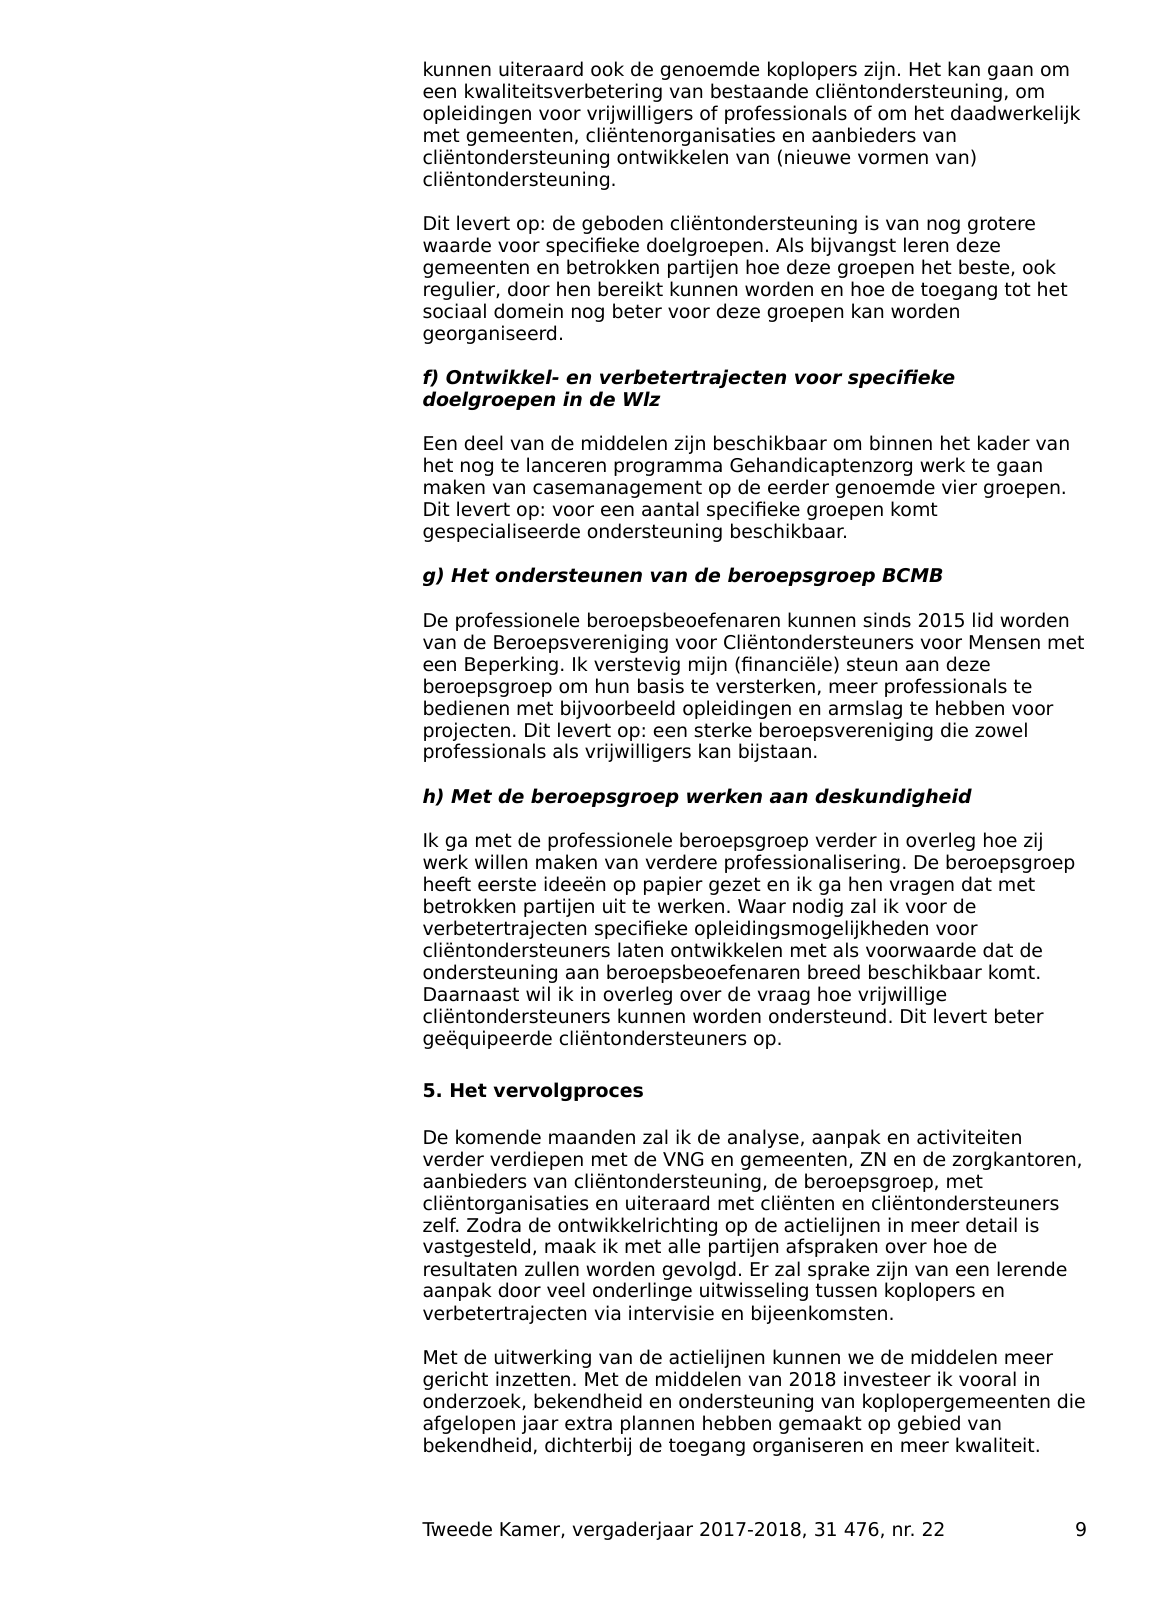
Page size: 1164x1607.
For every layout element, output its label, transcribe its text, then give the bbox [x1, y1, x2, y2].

text Met de uitwerking van de actielijnen kunnen we de middelen meer gericht inzetten. Met de middelen van 2018 investeer ik vooral in onderzoek, bekendheid en ondersteuning van koplopergemeenten die afgelopen jaar extra plannen hebben gemaakt op gebied van bekendheid, dichterbij de toegang organiseren en meer kwaliteit. [422, 1347, 1087, 1456]
text De professionele beroepsbeoefenaren kunnen sinds 2015 lid worden van de Beroepsvereniging voor Cliëntondersteuners voor Mensen met een Beperking. Ik verstevig mijn (financiële) steun aan deze beroepsgroep om hun basis te versterken, meer professionals te bedienen met bijvoorbeeld opleidingen en armslag te hebben voor projecten. Dit levert op: een sterke beroepsvereniging die zowel professionals als vrijwilligers kan bijstaan. [422, 609, 1087, 763]
text kunnen uiteraard ook de genoemde koplopers zijn. Het kan gaan om een kwaliteitsverbetering van bestaande cliëntondersteuning, om opleidingen voor vrijwilligers of professionals of om het daadwerkelijk met gemeenten, cliëntenorganisaties en aanbieders van cliëntondersteuning ontwikkelen van (nieuwe vormen van) cliëntondersteuning. [422, 59, 1087, 191]
subtitle g) Het ondersteunen van de beroepsgroep BCMB [422, 565, 1087, 587]
subtitle h) Met de beroepsgroep werken aan deskundigheid [422, 786, 1087, 808]
text Ik ga met de professionele beroepsgroep verder in overleg hoe zij werk willen maken van verdere professionalisering. De beroepsgroep heeft eerste ideeën op papier gezet en ik ga hen vragen dat met betrokken partijen uit te werken. Waar nodig zal ik voor de verbetertrajecten specifieke opleidingsmogelijkheden voor cliëntondersteuners laten ontwikkelen met als voorwaarde dat de ondersteuning aan beroepsbeoefenaren breed beschikbaar komt. Daarnaast wil ik in overleg over de vraag hoe vrijwillige cliëntondersteuners kunnen worden ondersteund. Dit levert beter geëquipeerde cliëntondersteuners op. [422, 830, 1087, 1049]
text Dit levert op: de geboden cliëntondersteuning is van nog grotere waarde voor specifieke doelgroepen. Als bijvangst leren deze gemeenten en betrokken partijen hoe deze groepen het beste, ook regulier, door hen bereikt kunnen worden en hoe de toegang tot het sociaal domein nog beter voor deze groepen kan worden georganiseerd. [422, 213, 1087, 345]
subtitle f) Ontwikkel- en verbetertrajecten voor specifieke doelgroepen in de Wlz [422, 367, 1087, 411]
text Een deel van de middelen zijn beschikbaar om binnen het kader van het nog te lanceren programma Gehandicaptenzorg werk te gaan maken van casemanagement op de eerder genoemde vier groepen. Dit levert op: voor een aantal specifieke groepen komt gespecialiseerde ondersteuning beschikbaar. [422, 433, 1087, 543]
text De komende maanden zal ik de analyse, aanpak en activiteiten verder verdiepen met de VNG en gemeenten, ZN en de zorgkantoren, aanbieders van cliëntondersteuning, de beroepsgroep, met cliëntorganisaties en uiteraard met cliënten en cliëntondersteuners zelf. Zodra de ontwikkelrichting op de actielijnen in meer detail is vastgesteld, maak ik met alle partijen afspraken over hoe de resultaten zullen worden gevolgd. Er zal sprake zijn van een lerende aanpak door veel onderlinge uitwisseling tussen koplopers en verbetertrajecten via intervisie en bijeenkomsten. [422, 1127, 1087, 1324]
subtitle 5. Het vervolgproces [422, 1079, 1087, 1102]
